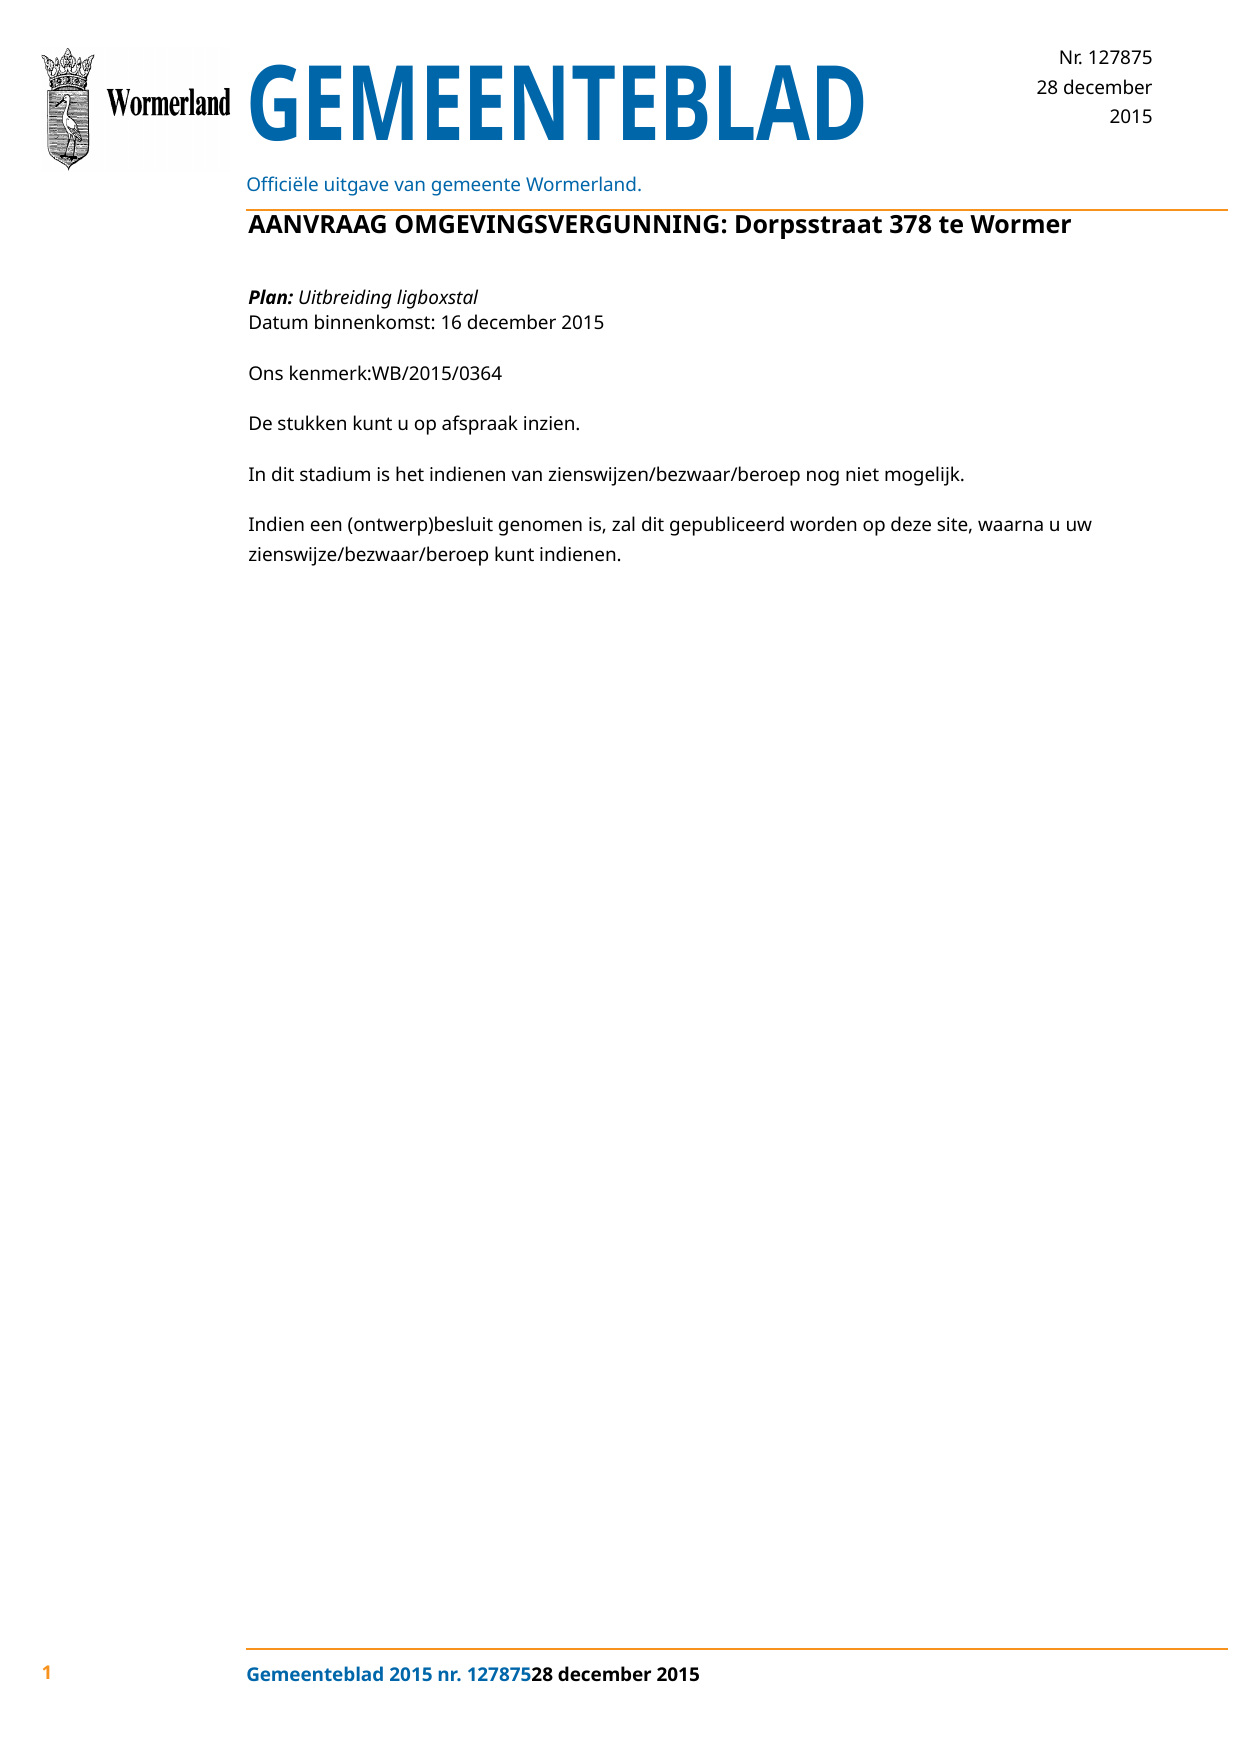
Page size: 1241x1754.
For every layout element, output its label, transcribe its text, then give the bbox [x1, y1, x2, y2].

text Ons kenmerk:WB/2015/0364 [248, 360, 1152, 386]
text AANVRAAG OMGEVINGSVERGUNNING: Dorpsstraat 378 te Wormer [248, 211, 1152, 241]
text Datum binnenkomst: 16 december 2015 [248, 309, 1152, 335]
text De stukken kunt u op afspraak inzien. [248, 410, 1152, 436]
picture [41, 47, 231, 172]
text Plan: Uitbreiding ligboxstal [248, 284, 1152, 309]
text In dit stadium is het indienen van zienswijzen/bezwaar/beroep nog niet mogelijk. [248, 461, 1152, 487]
text Indien een (ontwerp)besluit genomen is, zal dit gepubliceerd worden op deze site, waarna u uw zienswijze/bezwaar/beroep kunt indienen. [248, 511, 1152, 567]
